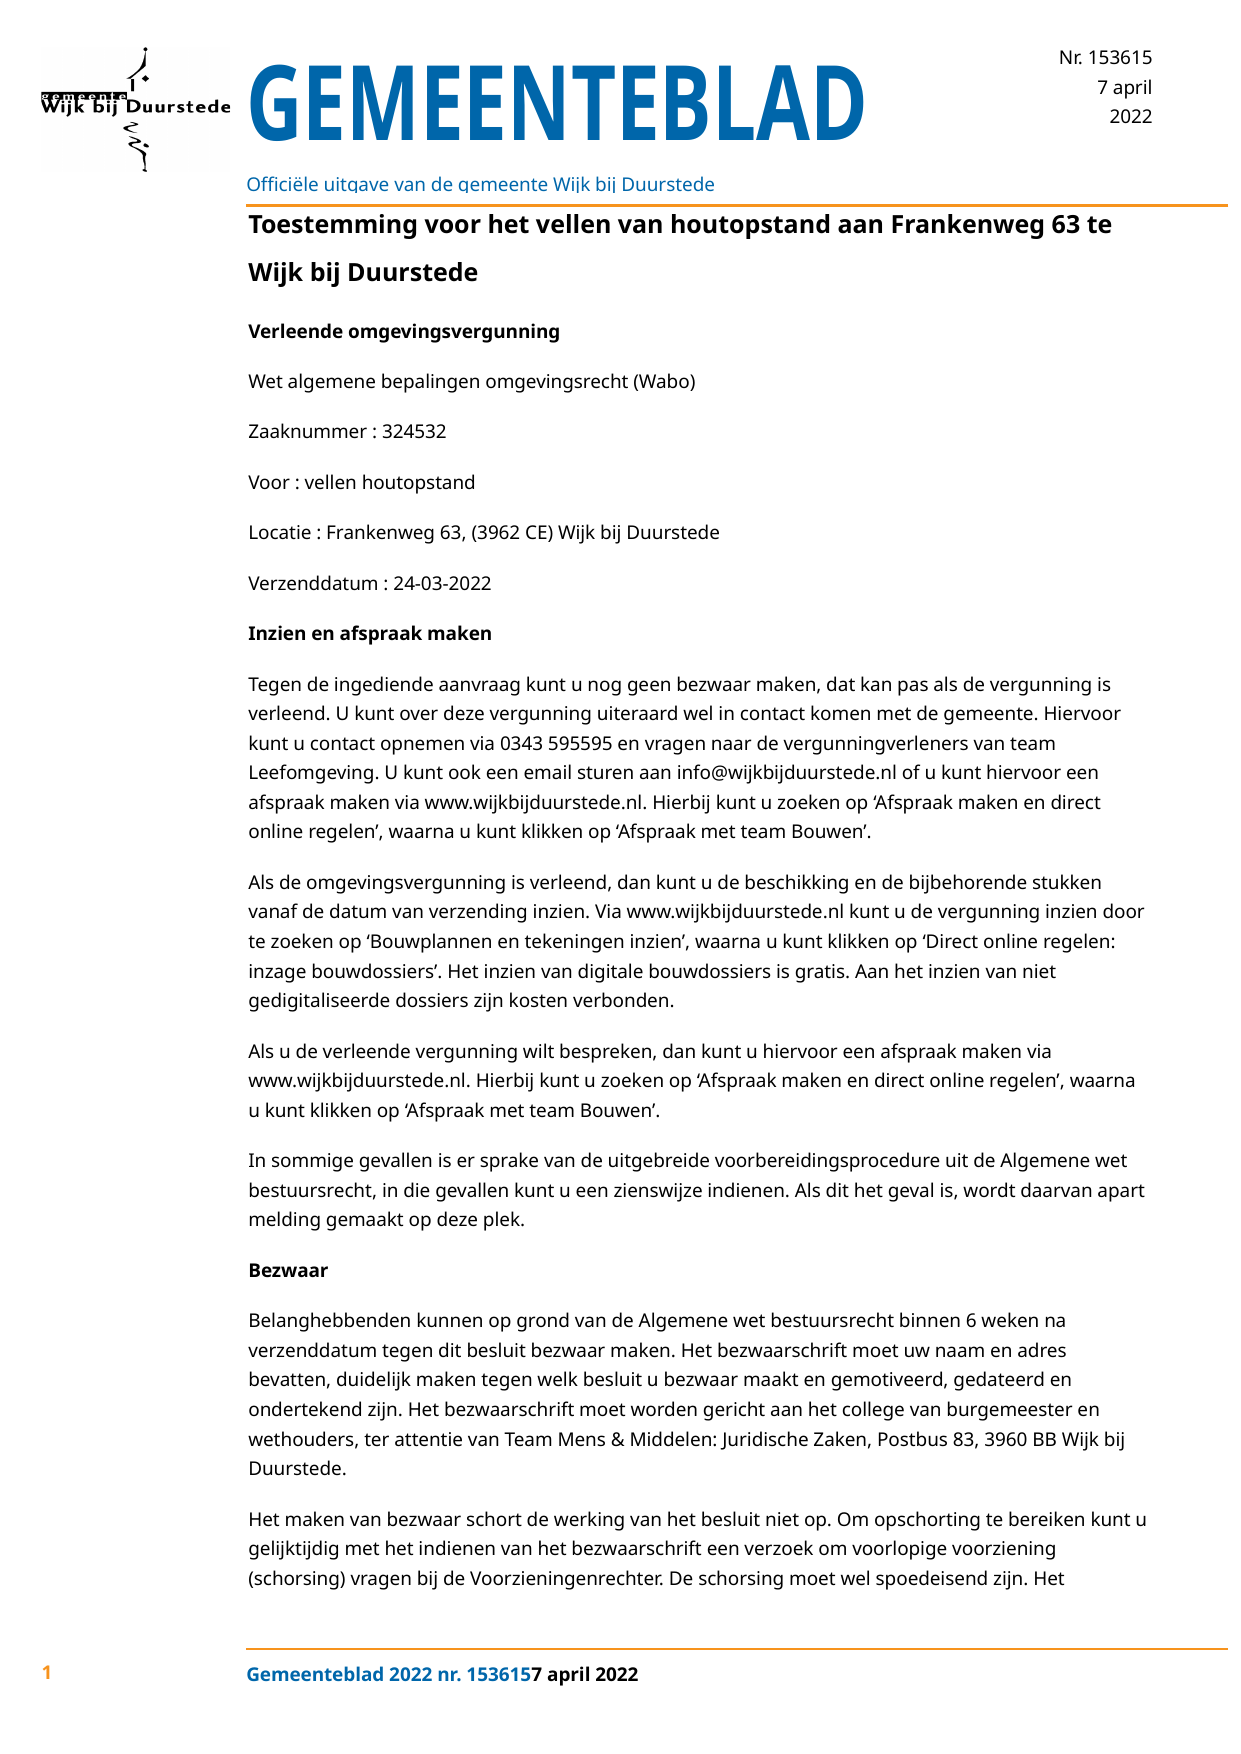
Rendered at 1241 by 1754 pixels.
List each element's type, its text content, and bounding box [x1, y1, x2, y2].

text Voor : vellen houtopstand [248, 469, 1152, 495]
text Zaaknummer : 324532 [248, 419, 1152, 444]
text Verzenddatum : 24-03-2022 [248, 570, 1152, 596]
text In sommige gevallen is er sprake van de uitgebreide voorbereidingsprocedure uit de Algemene wet bestuursrecht, in die gevallen kunt u een zienswijze indienen. Als dit het geval is, wordt daarvan apart melding gemaakt op deze plek. [248, 1147, 1152, 1232]
text Belanghebbenden kunnen op grond van de Algemene wet bestuursrecht binnen 6 weken na verzenddatum tegen dit besluit bezwaar maken. Het bezwaarschrift moet uw naam en adres bevatten, duidelijk maken tegen welk besluit u bezwaar maakt en gemotiveerd, gedateerd en ondertekend zijn. Het bezwaarschrift moet worden gericht aan het college van burgemeester en wethouders, ter attentie van Team Mens & Middelen: Juridische Zaken, Postbus 83, 3960 BB Wijk bij Duurstede. [248, 1307, 1152, 1481]
picture [41, 47, 231, 172]
text Inzien en afspraak maken [248, 620, 1152, 646]
text Locatie : Frankenweg 63, (3962 CE) Wijk bij Duurstede [248, 519, 1152, 545]
text Verleende omgevingsvergunning [248, 318, 1152, 344]
text Wet algemene bepalingen omgevingsrecht (Wabo) [248, 368, 1152, 394]
text Toestemming voor het vellen van houtopstand aan Frankenweg 63 te Wijk bij Duurstede [248, 207, 1152, 288]
text Als de omgevingsvergunning is verleend, dan kunt u de beschikking en de bijbehorende stukken vanaf de datum van verzending inzien. Via www.wijkbijduurstede.nl kunt u de vergunning inzien door te zoeken op ‘Bouwplannen en tekeningen inzien’, waarna u kunt klikken op ‘Direct online regelen: inzage bouwdossiers’. Het inzien van digitale bouwdossiers is gratis. Aan het inzien van niet gedigitaliseerde dossiers zijn kosten verbonden. [248, 869, 1152, 1013]
text Als u de verleende vergunning wilt bespreken, dan kunt u hiervoor een afspraak maken via www.wijkbijduurstede.nl. Hierbij kunt u zoeken op ‘Afspraak maken en direct online regelen’, waarna u kunt klikken op ‘Afspraak met team Bouwen’. [248, 1038, 1152, 1123]
text Bezwaar [248, 1257, 1152, 1283]
text Tegen de ingediende aanvraag kunt u nog geen bezwaar maken, dat kan pas als de vergunning is verleend. U kunt over deze vergunning uiteraard wel in contact komen met de gemeente. Hiervoor kunt u contact opnemen via 0343 595595 en vragen naar de vergunningverleners van team Leefomgeving. U kunt ook een email sturen aan info@wijkbijduurstede.nl of u kunt hiervoor een afspraak maken via www.wijkbijduurstede.nl. Hierbij kunt u zoeken op ‘Afspraak maken en direct online regelen’, waarna u kunt klikken op ‘Afspraak met team Bouwen’. [248, 671, 1152, 844]
text Het maken van bezwaar schort de werking van het besluit niet op. Om opschorting te bereiken kunt u gelijktijdig met het indienen van het bezwaarschrift een verzoek om voorlopige voorziening (schorsing) vragen bij de Voorzieningenrechter. De schorsing moet wel spoedeisend zijn. Het [248, 1506, 1152, 1591]
